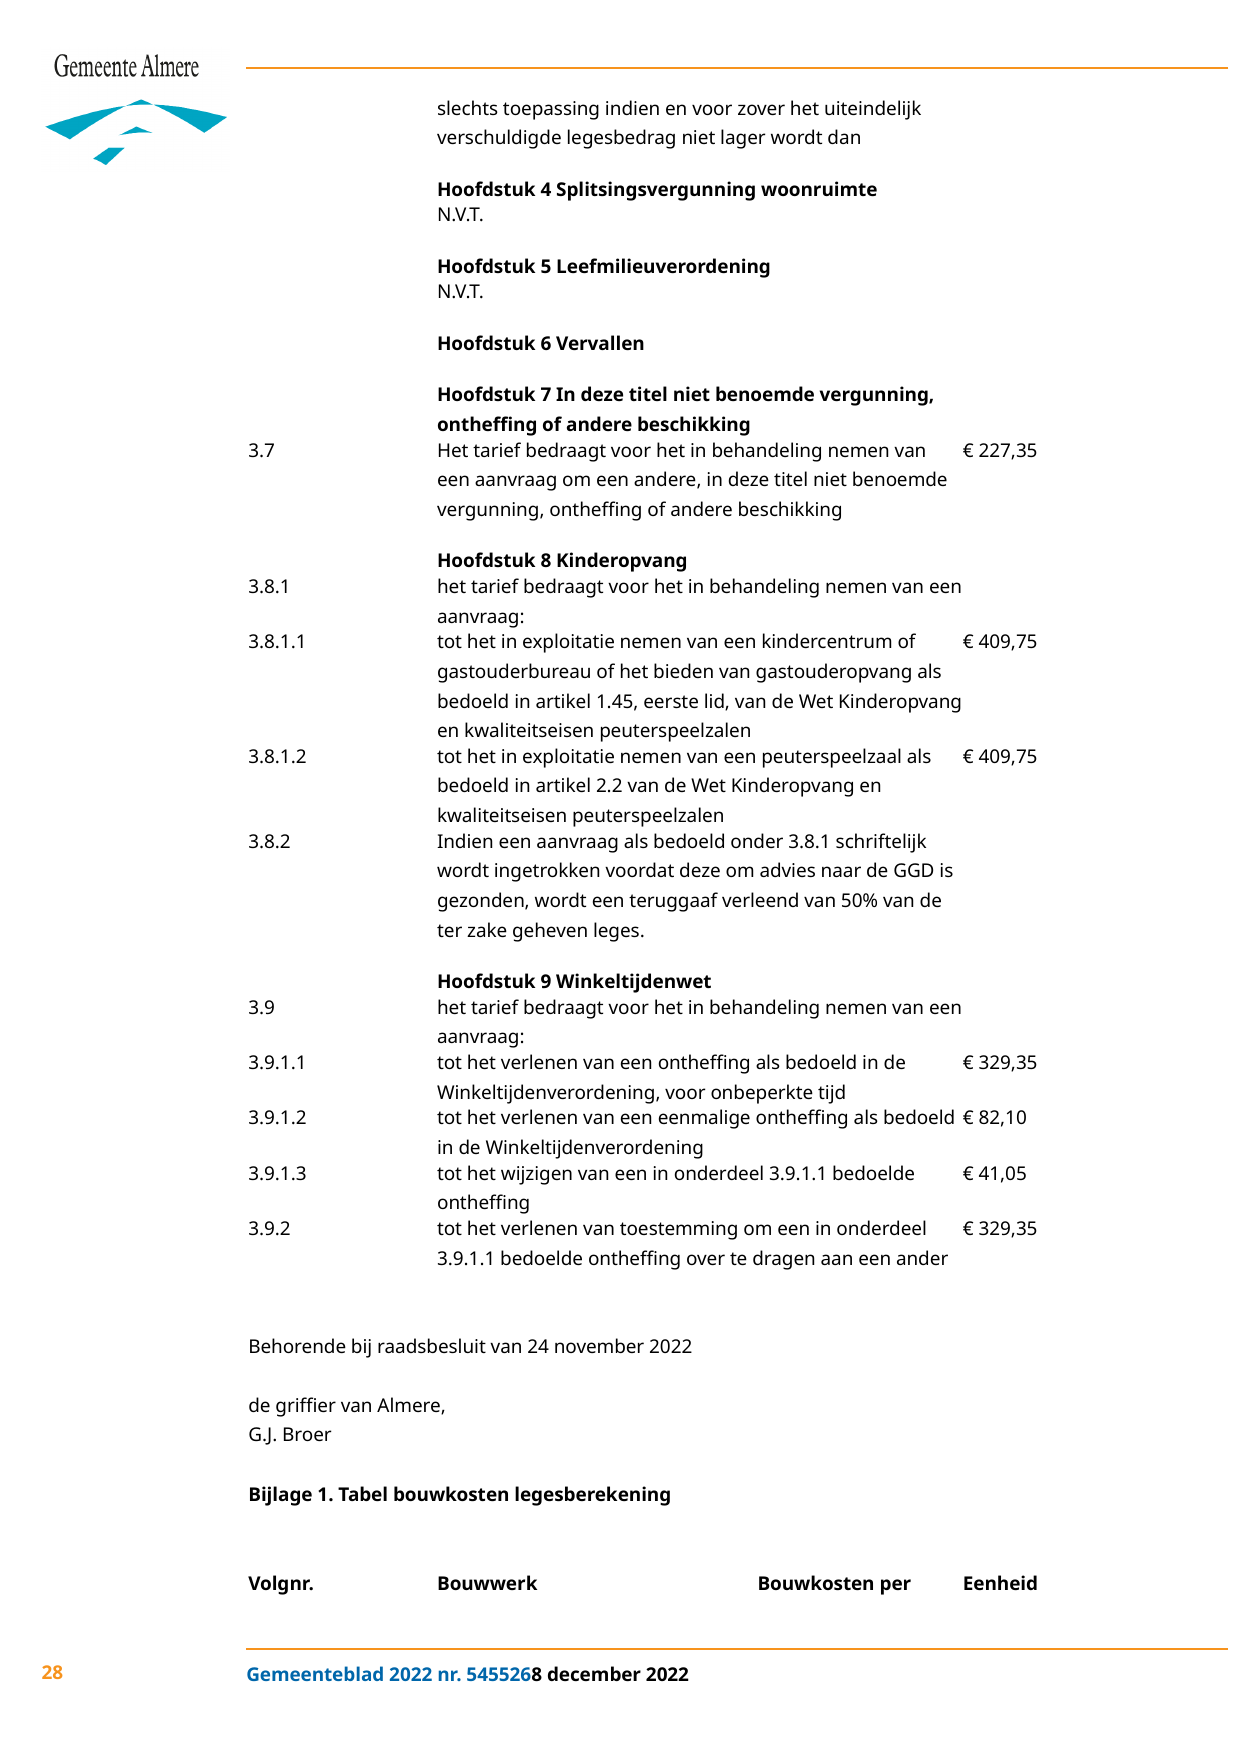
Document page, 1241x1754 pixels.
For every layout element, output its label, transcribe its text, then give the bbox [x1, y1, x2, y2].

table_cell [248, 176, 437, 202]
table_cell 3.7 [248, 437, 437, 522]
table_cell [437, 522, 963, 548]
table_cell 3.9.1.3 [248, 1160, 437, 1215]
table_cell [963, 548, 1152, 573]
table_cell [963, 150, 1152, 176]
table_cell 3.8.1 [248, 573, 437, 629]
table_cell [248, 95, 437, 150]
table_cell 3.8.1.2 [248, 743, 437, 828]
table_cell [248, 227, 437, 253]
table_cell € 82,10 [963, 1105, 1152, 1160]
table_header Bouwwerk [437, 1570, 757, 1595]
table_cell [963, 176, 1152, 202]
table_cell [248, 356, 437, 382]
table_cell [963, 994, 1152, 1049]
table_cell N.V.T. [437, 279, 963, 304]
table_cell Hoofdstuk 8 Kinderopvang [437, 548, 963, 573]
table_cell € 409,75 [963, 629, 1152, 743]
table_cell [963, 227, 1152, 253]
text Behorende bij raadsbesluit van 24 november 2022 [248, 1333, 1152, 1359]
table_cell 3.8.2 [248, 828, 437, 942]
table_cell [248, 330, 437, 356]
table_cell [963, 253, 1152, 279]
table_cell [437, 356, 963, 382]
table_cell Hoofdstuk 5 Leefmilieuverordening [437, 253, 963, 279]
table_cell € 227,35 [963, 437, 1152, 522]
table_cell [248, 202, 437, 227]
table_cell [963, 305, 1152, 330]
table_cell [248, 522, 437, 548]
table_cell 3.9.1.1 [248, 1049, 437, 1104]
table_cell Hoofdstuk 9 Winkeltijdenwet [437, 968, 963, 994]
table_cell 3.9 [248, 994, 437, 1049]
table_cell [963, 202, 1152, 227]
table_header Volgnr. [248, 1570, 437, 1595]
table_cell Het tarief bedraagt voor het in behandeling nemen van een aanvraag om een andere, in deze titel niet benoemde vergunning, ontheffing of andere beschikking [437, 437, 963, 522]
table_cell [248, 305, 437, 330]
table_cell Hoofdstuk 6 Vervallen [437, 330, 963, 356]
table_cell Hoofdstuk 4 Splitsingsvergunning woonruimte [437, 176, 963, 202]
table_cell tot het in exploitatie nemen van een kindercentrum of gastouderbureau of het bieden van gastouderopvang als bedoeld in artikel 1.45, eerste lid, van de Wet Kinderopvang en kwaliteitseisen peuterspeelzalen [437, 629, 963, 743]
table_cell [437, 305, 963, 330]
table_cell [963, 95, 1152, 150]
table_cell € 41,05 [963, 1160, 1152, 1215]
table_cell [437, 943, 963, 968]
table_cell [248, 943, 437, 968]
table_cell [248, 253, 437, 279]
table_cell [437, 150, 963, 176]
text Bijlage 1. Tabel bouwkosten legesberekening [248, 1481, 1152, 1507]
table_cell [963, 522, 1152, 548]
text de griffier van Almere, [248, 1392, 1152, 1418]
table_cell het tarief bedraagt voor het in behandeling nemen van een aanvraag: [437, 573, 963, 629]
table_cell tot het verlenen van toestemming om een in onderdeel 3.9.1.1 bedoelde ontheffing over te dragen aan een ander [437, 1215, 963, 1271]
table_cell [963, 943, 1152, 968]
table_header Eenheid [963, 1570, 1152, 1595]
table_cell [248, 968, 437, 994]
table_cell [963, 828, 1152, 942]
table_cell [963, 279, 1152, 304]
table_cell [963, 330, 1152, 356]
table_cell tot het wijzigen van een in onderdeel 3.9.1.1 bedoelde ontheffing [437, 1160, 963, 1215]
table_cell het tarief bedraagt voor het in behandeling nemen van een aanvraag: [437, 994, 963, 1049]
table_cell tot het in exploitatie nemen van een peuterspeelzaal als bedoeld in artikel 2.2 van de Wet Kinderopvang en kwaliteitseisen peuterspeelzalen [437, 743, 963, 828]
table_cell Indien een aanvraag als bedoeld onder 3.8.1 schriftelijk wordt ingetrokken voordat deze om advies naar de GGD is gezonden, wordt een teruggaaf verleend van 50% van de ter zake geheven leges. [437, 828, 963, 942]
table_cell [963, 356, 1152, 382]
text G.J. Broer [248, 1422, 1152, 1447]
table_cell [963, 382, 1152, 437]
table_header Bouwkosten per [757, 1570, 963, 1595]
table_cell tot het verlenen van een ontheffing als bedoeld in de Winkeltijdenverordening, voor onbeperkte tijd [437, 1049, 963, 1104]
table_cell Hoofdstuk 7 In deze titel niet benoemde vergunning, ontheffing of andere beschikking [437, 382, 963, 437]
table_cell 3.9.1.2 [248, 1105, 437, 1160]
table_cell N.V.T. [437, 202, 963, 227]
table_cell [963, 573, 1152, 629]
table_cell € 329,35 [963, 1049, 1152, 1104]
table_cell [248, 548, 437, 573]
table_cell € 409,75 [963, 743, 1152, 828]
table_cell 3.9.2 [248, 1215, 437, 1271]
table_cell slechts toepassing indien en voor zover het uiteindelijk verschuldigde legesbedrag niet lager wordt dan [437, 95, 963, 150]
table_cell [248, 150, 437, 176]
table_cell 3.8.1.1 [248, 629, 437, 743]
table_cell [437, 227, 963, 253]
table_cell [963, 968, 1152, 994]
table_cell [248, 279, 437, 304]
picture [41, 47, 231, 172]
table_cell tot het verlenen van een eenmalige ontheffing als bedoeld in de Winkeltijdenverordening [437, 1105, 963, 1160]
table_cell [248, 382, 437, 437]
table_cell € 329,35 [963, 1215, 1152, 1271]
